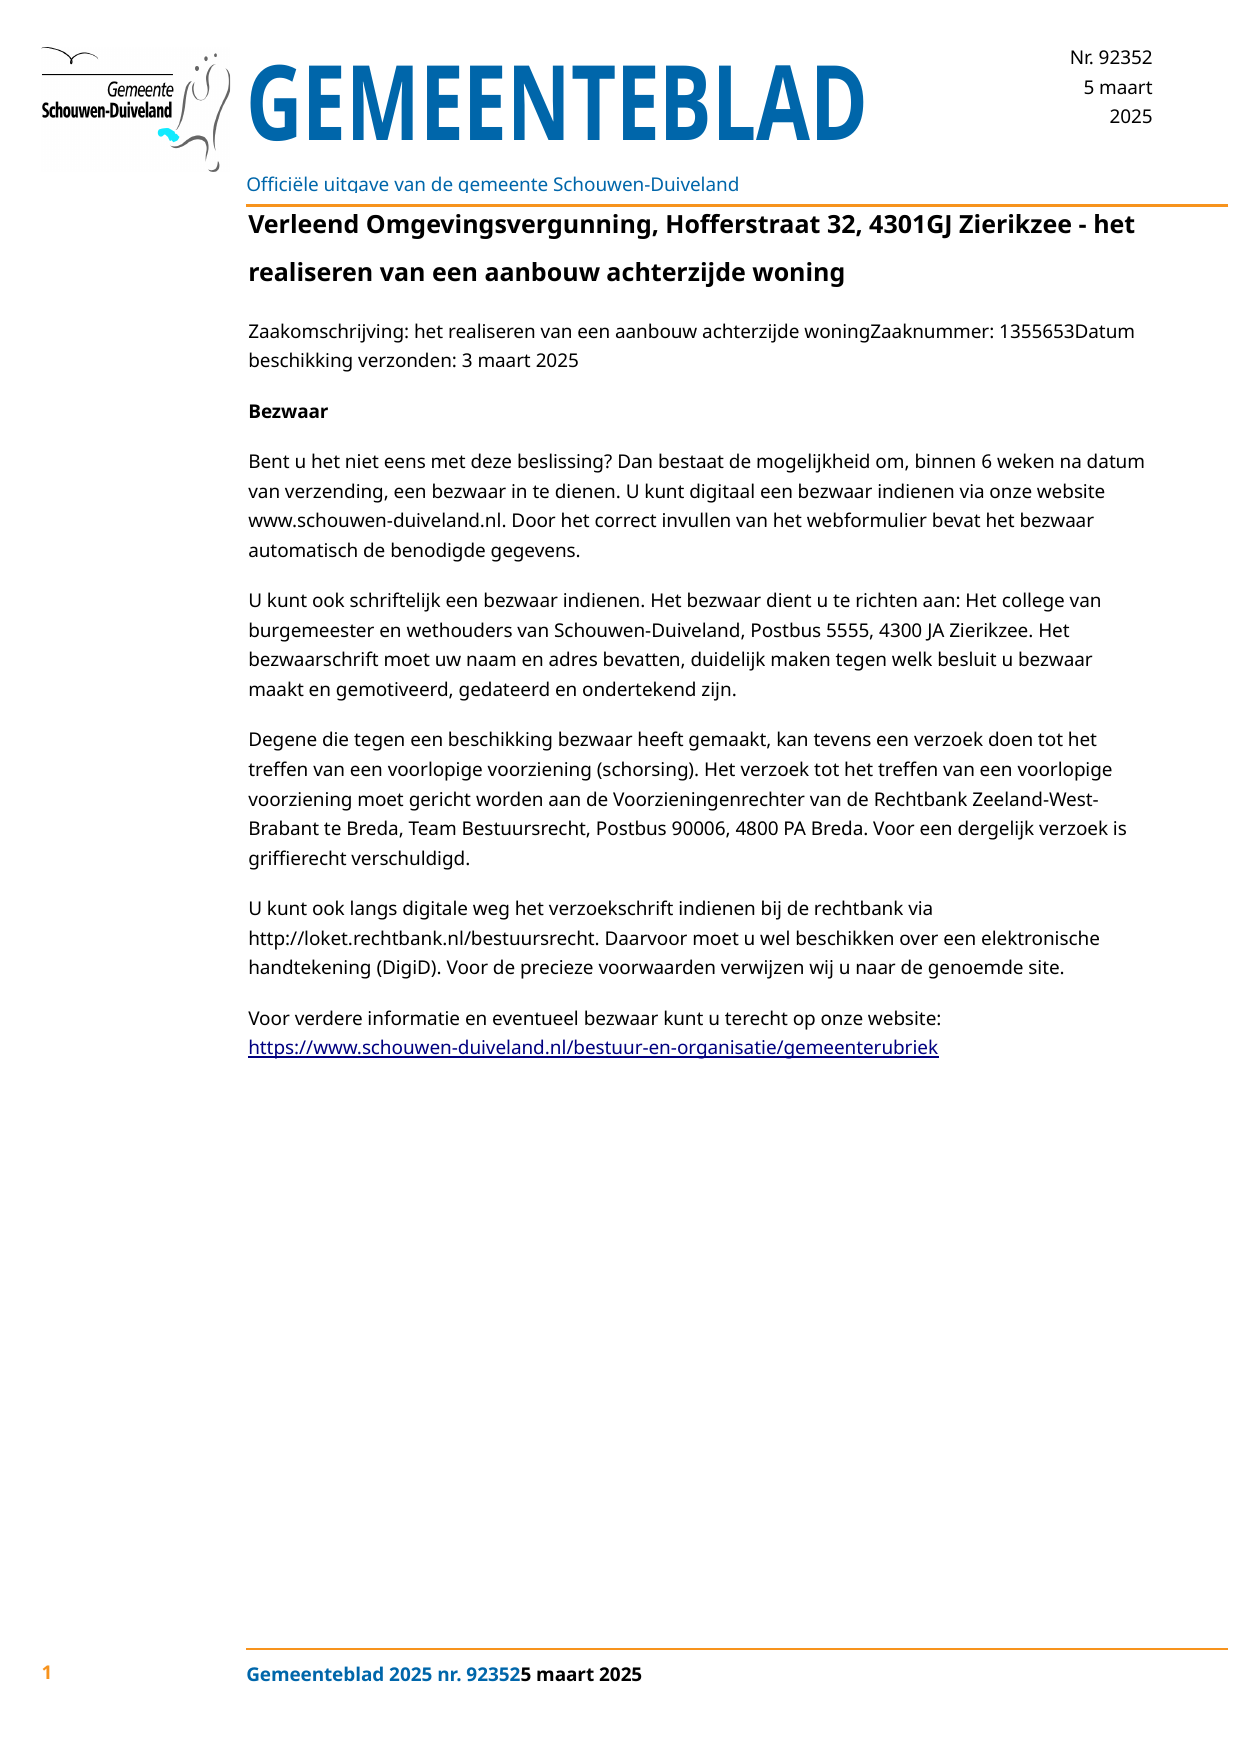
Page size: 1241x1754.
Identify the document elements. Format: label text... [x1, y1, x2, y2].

picture [41, 47, 231, 172]
text Zaakomschrijving: het realiseren van een aanbouw achterzijde woningZaaknummer: 1355653Datum beschikking verzonden: 3 maart 2025 [248, 318, 1152, 373]
text U kunt ook langs digitale weg het verzoekschrift indienen bij de rechtbank via http://loket.rechtbank.nl/bestuursrecht. Daarvoor moet u wel beschikken over een elektronische handtekening (DigiD). Voor de precieze voorwaarden verwijzen wij u naar de genoemde site. [248, 895, 1152, 980]
text Bezwaar [248, 398, 1152, 424]
text Degene die tegen een beschikking bezwaar heeft gemaakt, kan tevens een verzoek doen tot het treffen van een voorlopige voorziening (schorsing). Het verzoek tot het treffen van een voorlopige voorziening moet gericht worden aan de Voorzieningenrechter van de Rechtbank Zeeland-West-Brabant te Breda, Team Bestuursrecht, Postbus 90006, 4800 PA Breda. Voor een dergelijk verzoek is griffierecht verschuldigd. [248, 727, 1152, 871]
text Bent u het niet eens met deze beslissing? Dan bestaat de mogelijkheid om, binnen 6 weken na datum van verzending, een bezwaar in te dienen. U kunt digitaal een bezwaar indienen via onze website www.schouwen-duiveland.nl. Door het correct invullen van het webformulier bevat het bezwaar automatisch de benodigde gegevens. [248, 448, 1152, 563]
text Verleend Omgevingsvergunning, Hofferstraat 32, 4301GJ Zierikzee - het realiseren van een aanbouw achterzijde woning [248, 207, 1152, 288]
text U kunt ook schriftelijk een bezwaar indienen. Het bezwaar dient u te richten aan: Het college van burgemeester en wethouders van Schouwen-Duiveland, Postbus 5555, 4300 JA Zierikzee. Het bezwaarschrift moet uw naam en adres bevatten, duidelijk maken tegen welk besluit u bezwaar maakt en gemotiveerd, gedateerd en ondertekend zijn. [248, 587, 1152, 702]
text Voor verdere informatie en eventueel bezwaar kunt u terecht op onze website: https://www.schouwen-duiveland.nl/bestuur-en-organisatie/gemeenterubriek [248, 1005, 1152, 1060]
